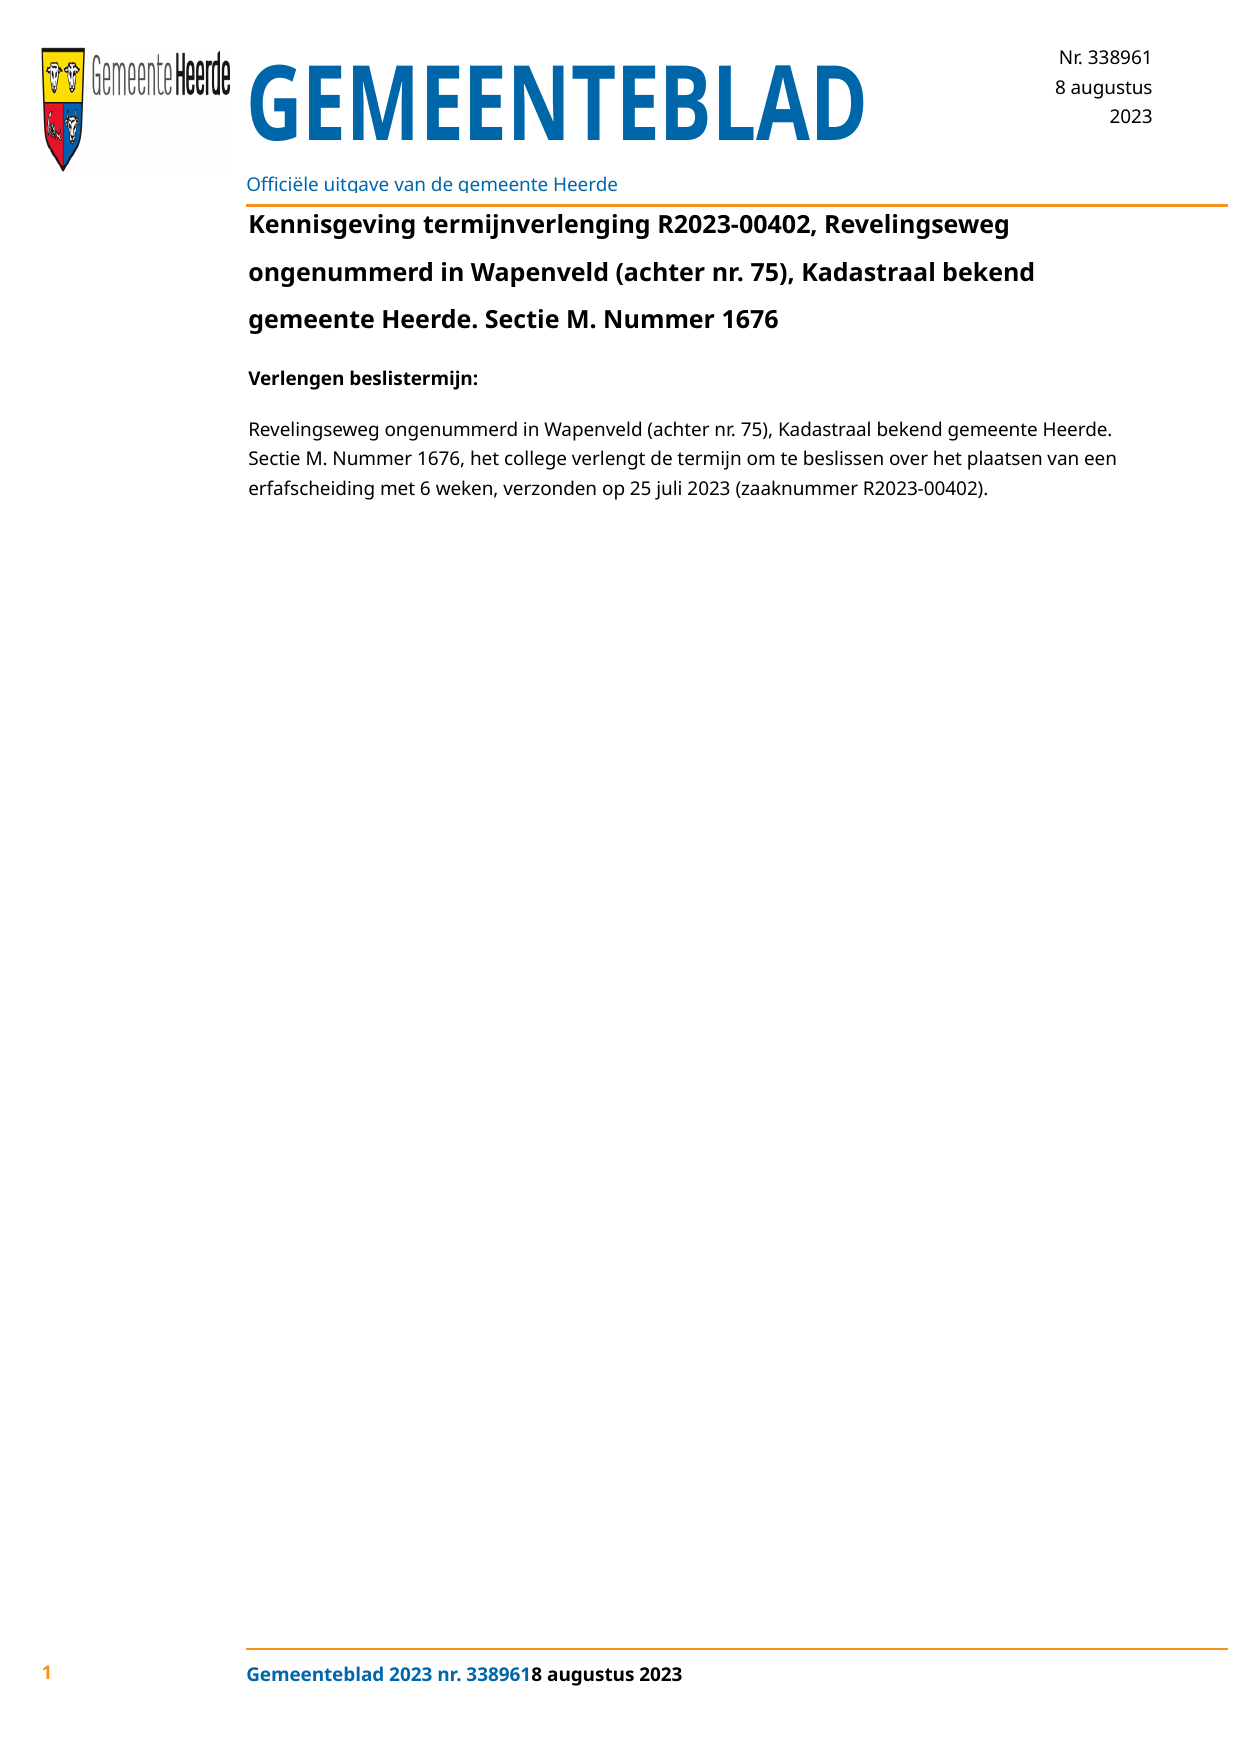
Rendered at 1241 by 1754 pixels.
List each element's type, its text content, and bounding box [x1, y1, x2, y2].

text Revelingseweg ongenummerd in Wapenveld (achter nr. 75), Kadastraal bekend gemeente Heerde. Sectie M. Nummer 1676, het college verlengt de termijn om te beslissen over het plaatsen van een erfafscheiding met 6 weken, verzonden op 25 juli 2023 (zaaknummer R2023-00402). [248, 416, 1152, 501]
text Verlengen beslistermijn: [248, 366, 1152, 391]
text Kennisgeving termijnverlenging R2023-00402, Revelingseweg ongenummerd in Wapenveld (achter nr. 75), Kadastraal bekend gemeente Heerde. Sectie M. Nummer 1676 [248, 207, 1152, 336]
picture [41, 47, 231, 172]
